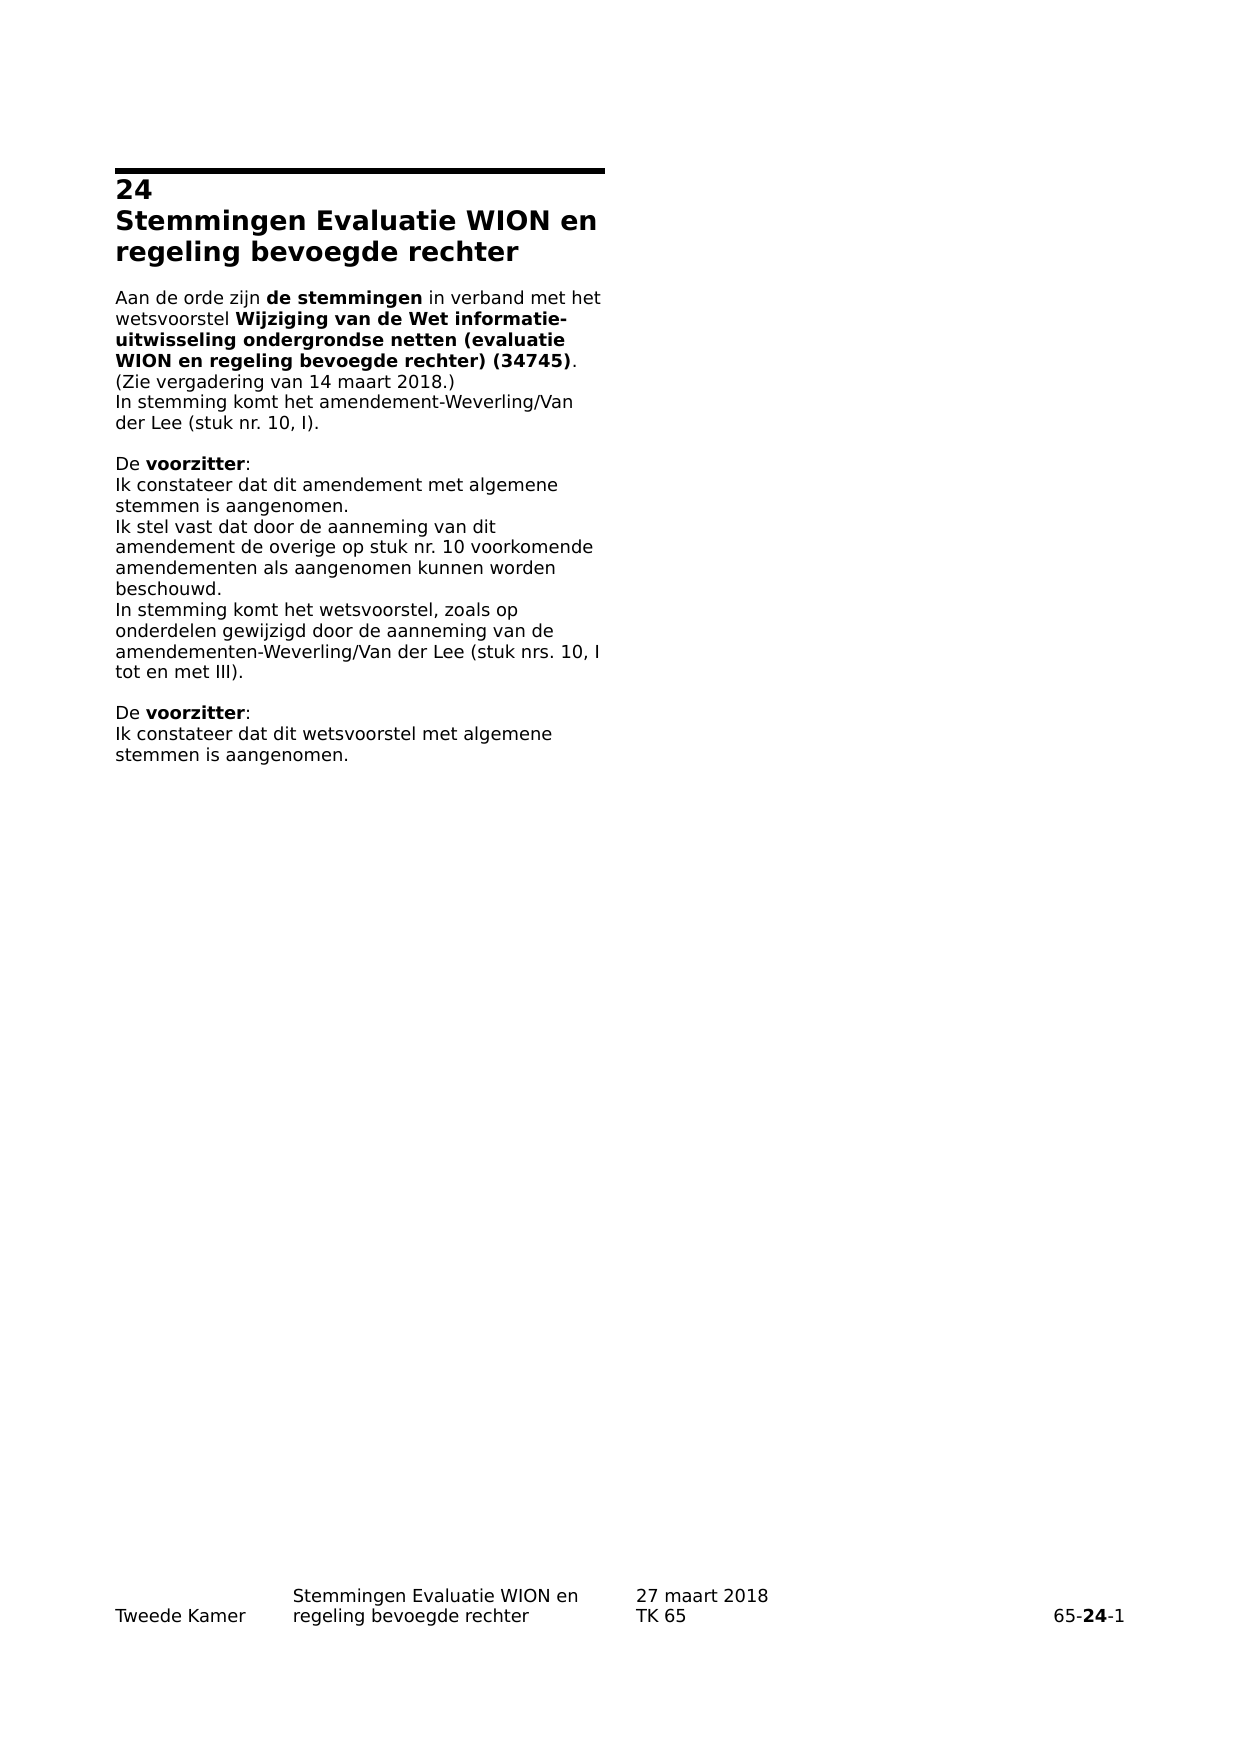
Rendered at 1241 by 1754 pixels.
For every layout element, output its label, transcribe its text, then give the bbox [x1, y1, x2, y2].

text Aan de orde zijn de stemmingen in verband met het wetsvoorstel Wijziging van de Wet informatie-uitwisseling ondergrondse netten (evaluatie WION en regeling bevoegde rechter) (34745). [115, 288, 605, 371]
text In stemming komt het amendement-Weverling/Van der Lee (stuk nr. 10, I). [115, 392, 605, 434]
title 24 Stemmingen Evaluatie WION en regeling bevoegde rechter [115, 174, 605, 268]
text In stemming komt het wetsvoorstel, zoals op onderdelen gewijzigd door de aanneming van de amendementen-Weverling/Van der Lee (stuk nrs. 10, I tot en met III). [115, 600, 605, 683]
text Ik constateer dat dit wetsvoorstel met algemene stemmen is aangenomen. [115, 724, 605, 765]
text Ik constateer dat dit amendement met algemene stemmen is aangenomen. [115, 475, 605, 516]
text De voorzitter: [115, 454, 605, 475]
text De voorzitter: [115, 703, 605, 724]
text Ik stel vast dat door de aanneming van dit amendement de overige op stuk nr. 10 voorkomende amendementen als aangenomen kunnen worden beschouwd. [115, 516, 605, 600]
text (Zie vergadering van 14 maart 2018.) [115, 371, 605, 392]
